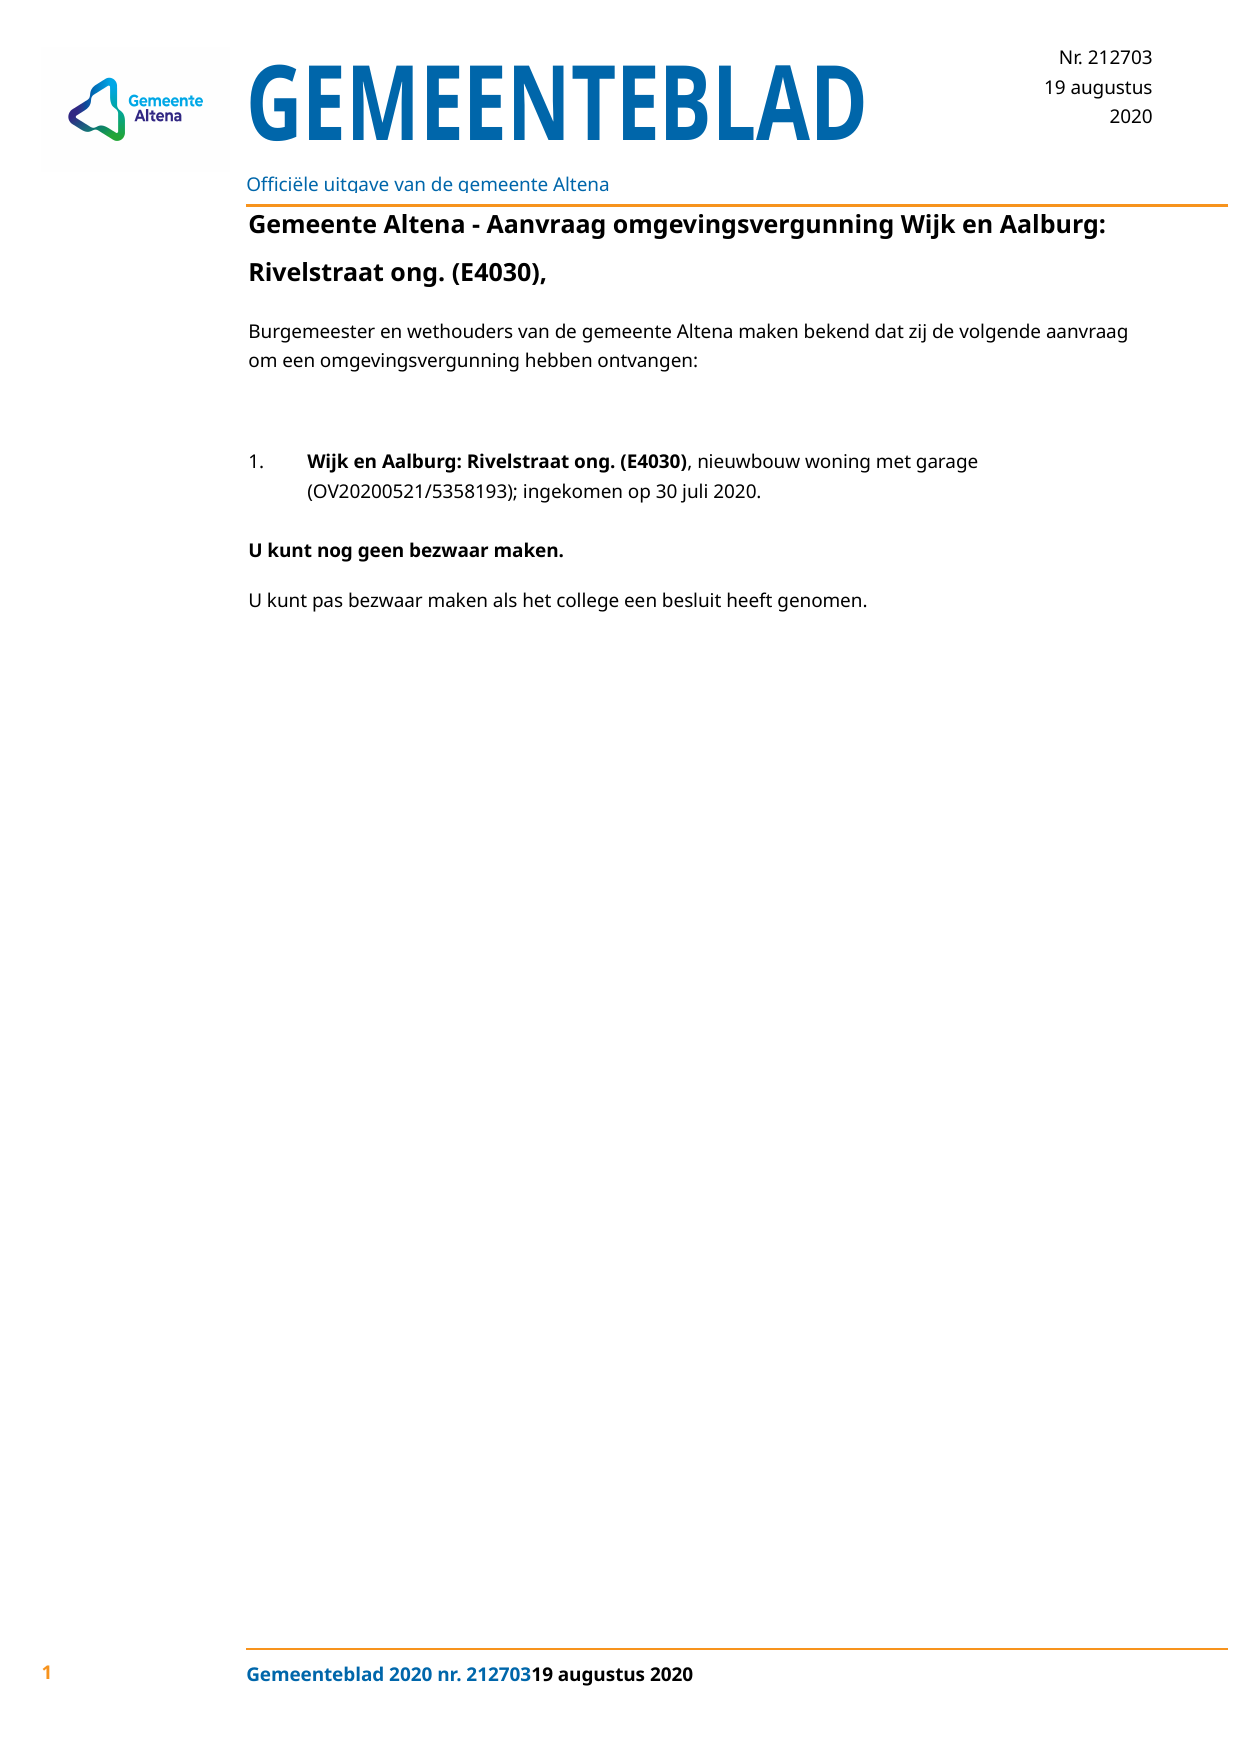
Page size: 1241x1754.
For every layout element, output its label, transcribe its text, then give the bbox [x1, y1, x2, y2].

text Gemeente Altena - Aanvraag omgevingsvergunning Wijk en Aalburg: Rivelstraat ong. (E4030), [248, 207, 1152, 288]
text Burgemeester en wethouders van de gemeente Altena maken bekend dat zij de volgende aanvraag om een omgevingsvergunning hebben ontvangen: [248, 318, 1152, 373]
text U kunt pas bezwaar maken als het college een besluit heeft genomen. [248, 587, 1152, 613]
text U kunt nog geen bezwaar maken. [248, 537, 1152, 563]
list Wijk en Aalburg: Rivelstraat ong. (E4030), nieuwbouw woning met garage (OV20200521/5358193); ingekomen op 30 juli 2020. [248, 448, 1152, 504]
picture [41, 47, 231, 172]
